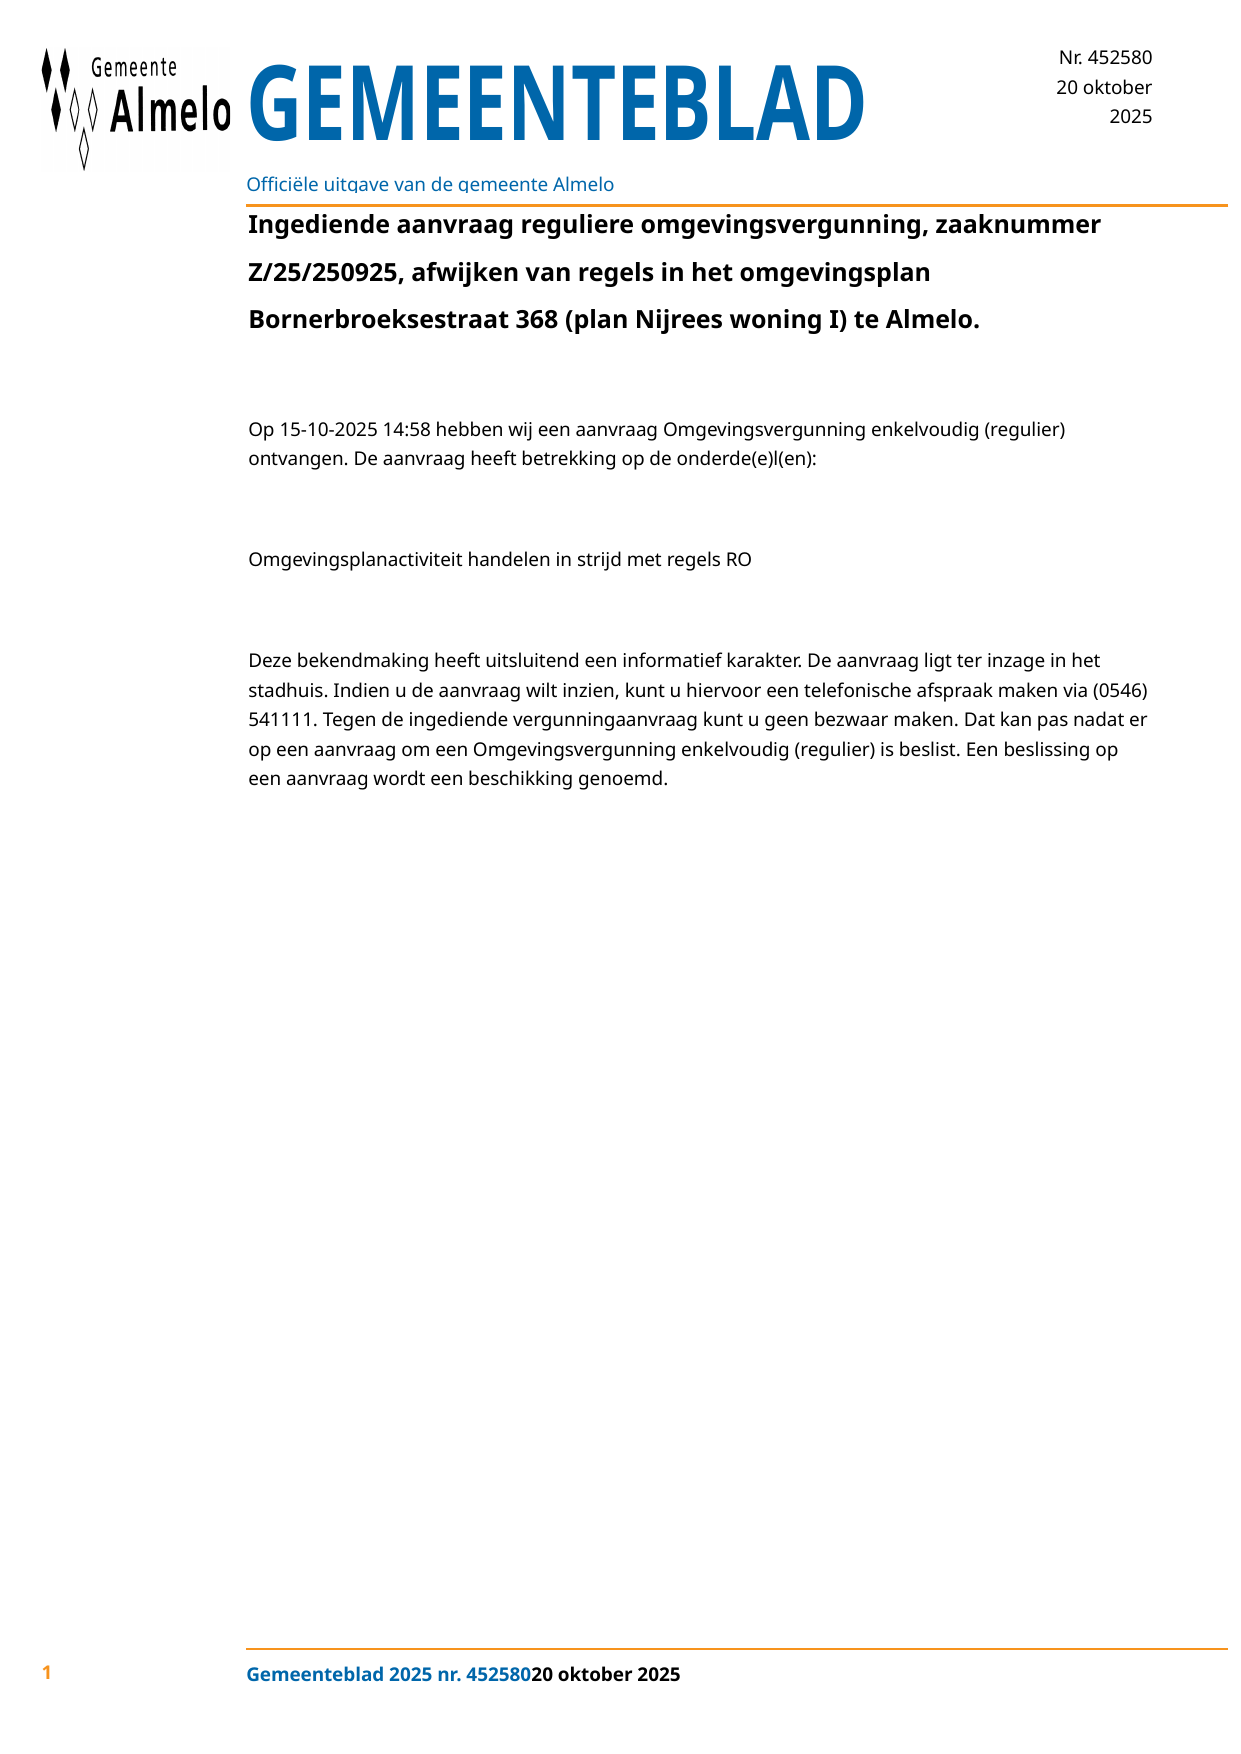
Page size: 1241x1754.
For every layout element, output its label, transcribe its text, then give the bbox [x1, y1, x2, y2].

text Deze bekendmaking heeft uitsluitend een informatief karakter. De aanvraag ligt ter inzage in het stadhuis. Indien u de aanvraag wilt inzien, kunt u hiervoor een telefonische afspraak maken via (0546) 541111. Tegen de ingediende vergunningaanvraag kunt u geen bezwaar maken. Dat kan pas nadat er op een aanvraag om een Omgevingsvergunning enkelvoudig (regulier) is beslist. Een beslissing op een aanvraag wordt een beschikking genoemd. [248, 647, 1152, 791]
text Omgevingsplanactiviteit handelen in strijd met regels RO [248, 546, 1152, 572]
text Op 15-10-2025 14:58 hebben wij een aanvraag Omgevingsvergunning enkelvoudig (regulier) ontvangen. De aanvraag heeft betrekking op de onderde(e)l(en): [248, 416, 1152, 471]
text Ingediende aanvraag reguliere omgevingsvergunning, zaaknummer Z/25/250925, afwijken van regels in het omgevingsplan Bornerbroeksestraat 368 (plan Nijrees woning I) te Almelo. [248, 207, 1152, 336]
picture [41, 47, 231, 172]
